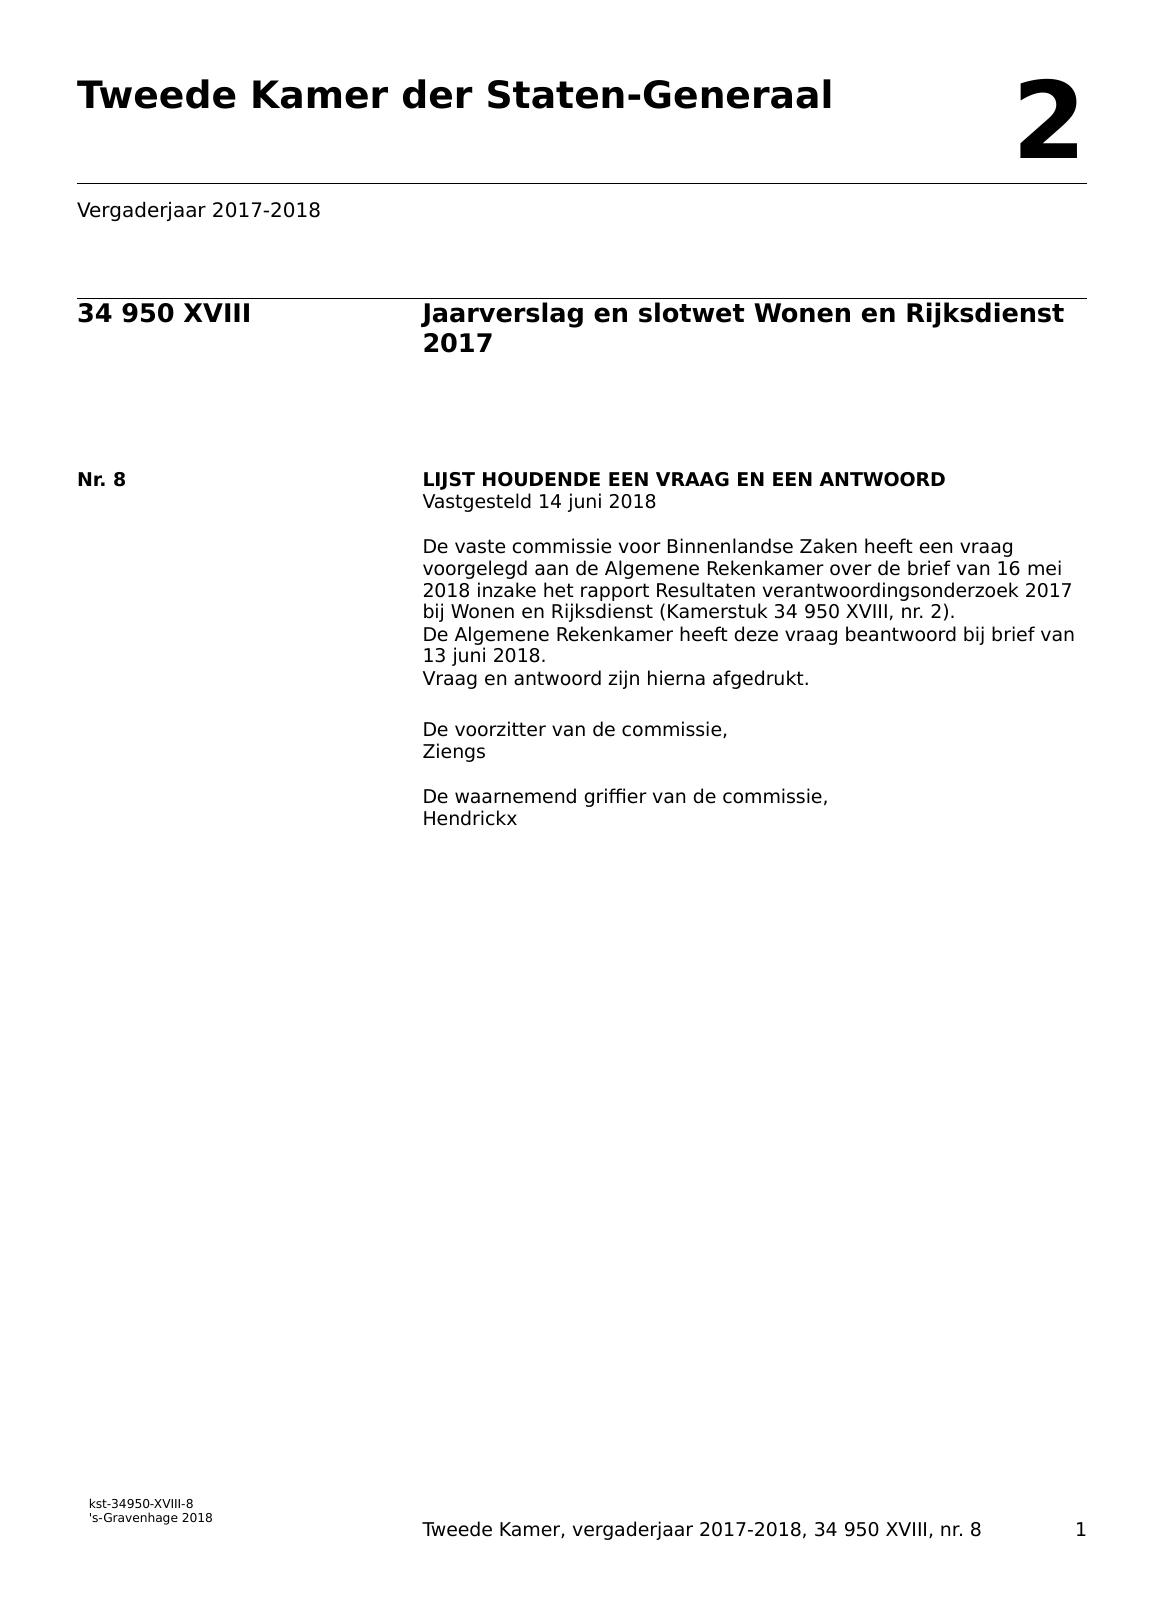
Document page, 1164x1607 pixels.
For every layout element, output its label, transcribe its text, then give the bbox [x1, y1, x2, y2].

text De waarnemend griffier van de commissie, Hendrickx [422, 786, 1087, 829]
subtitle Nr. 8 LIJST HOUDENDE EEN VRAAG EN EEN ANTWOORD [77, 469, 1087, 491]
text Vastgesteld 14 juni 2018 [422, 491, 1087, 513]
table_header 2 [886, 59, 1087, 183]
table_cell Vergaderjaar 2017-2018 [77, 184, 1087, 298]
table_header Tweede Kamer der Staten-Generaal [77, 59, 886, 183]
text De voorzitter van de commissie, Ziengs [422, 719, 1087, 763]
text kst-34950-XVIII-8 [88, 1497, 323, 1511]
text De vaste commissie voor Binnenlandse Zaken heeft een vraag voorgelegd aan de Algemene Rekenkamer over de brief van 16 mei 2018 inzake het rapport Resultaten verantwoordingsonderzoek 2017 bij Wonen en Rijksdienst (Kamerstuk 34 950 XVIII, nr. 2). [422, 536, 1087, 623]
text 's-Gravenhage 2018 [88, 1511, 323, 1525]
text De Algemene Rekenkamer heeft deze vraag beantwoord bij brief van 13 juni 2018. [422, 623, 1087, 667]
subtitle 34 950 XVIII Jaarverslag en slotwet Wonen en Rijksdienst 2017 [77, 299, 1087, 358]
text Vraag en antwoord zijn hierna afgedrukt. [422, 667, 1087, 689]
